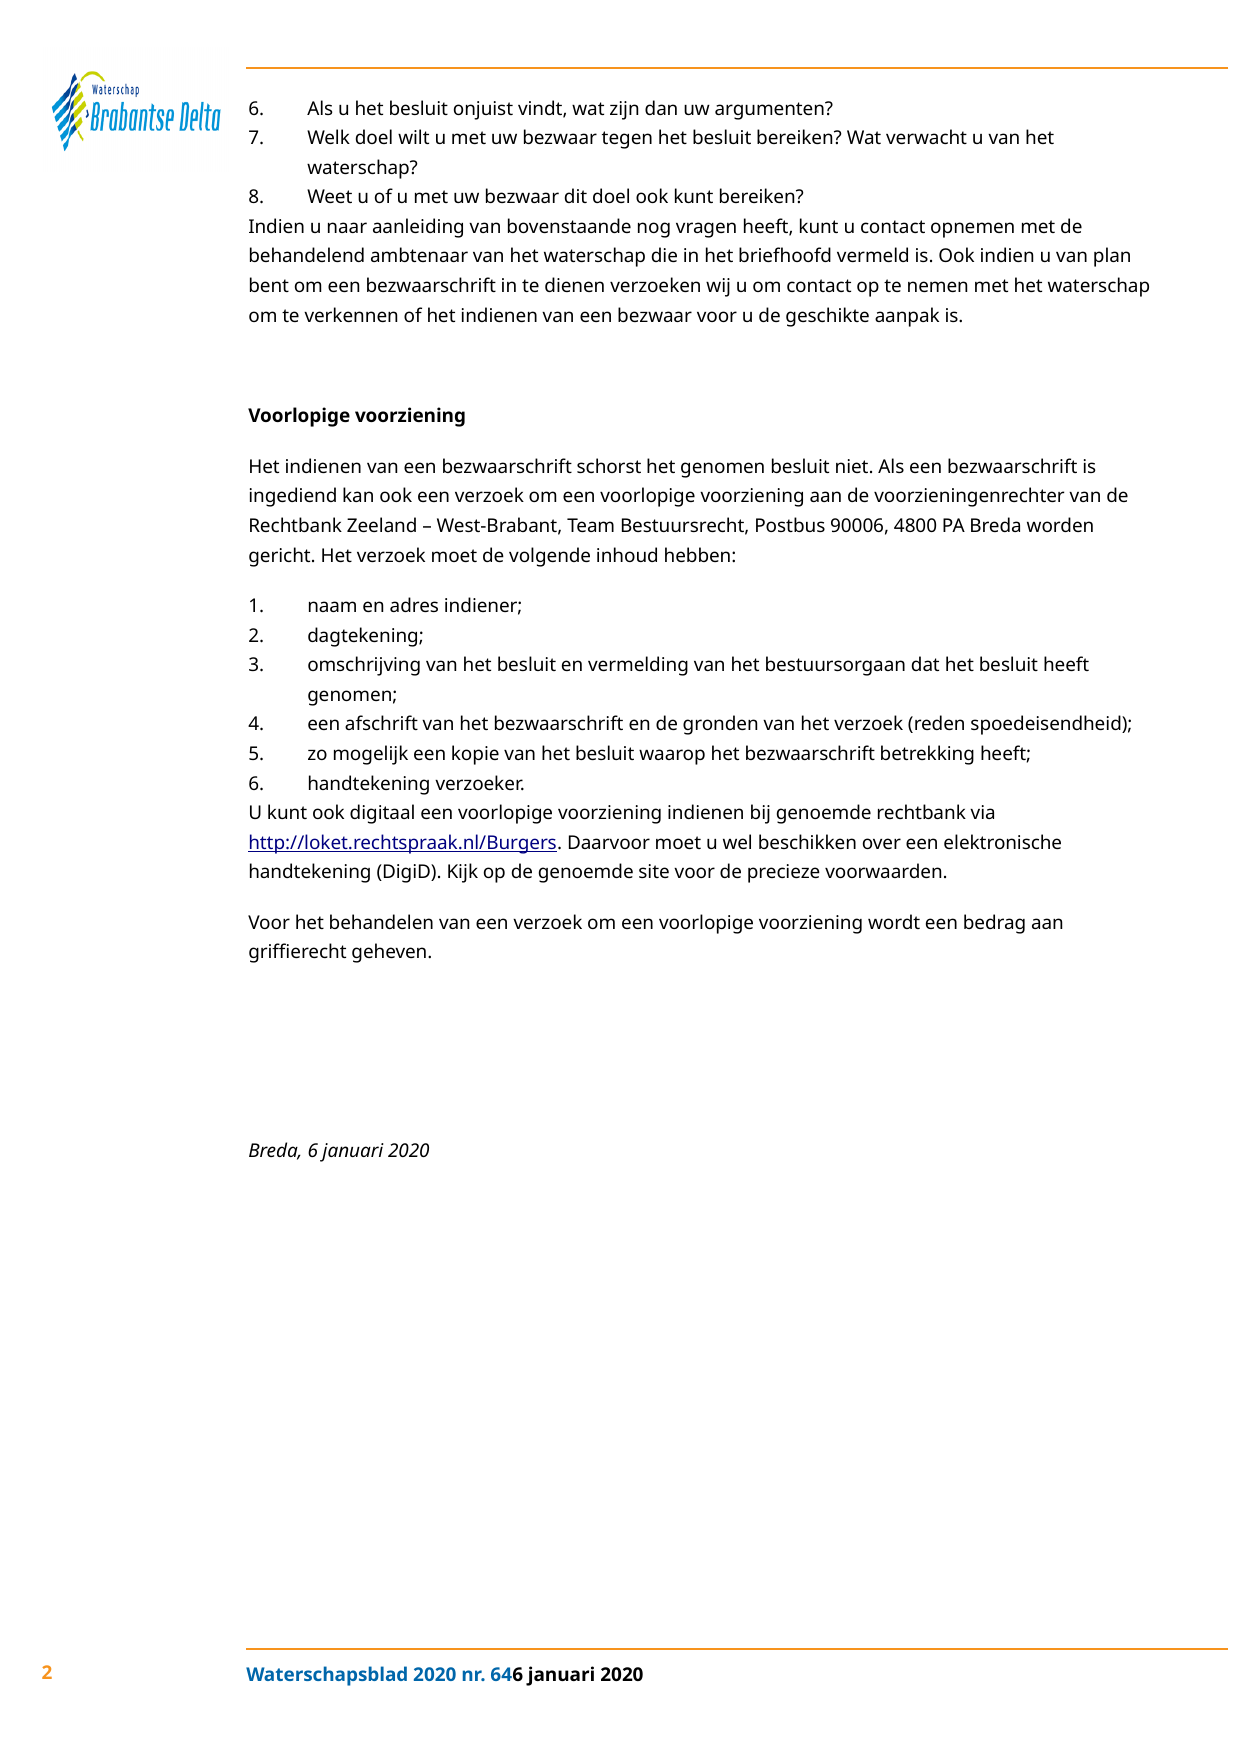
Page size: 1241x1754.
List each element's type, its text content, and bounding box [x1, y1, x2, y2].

list naam en adres indiener; [248, 592, 1152, 618]
text Voor het behandelen van een verzoek om een voorlopige voorziening wordt een bedrag aan griffierecht geheven. [248, 909, 1152, 964]
list dagtekening; [248, 622, 1152, 648]
text Breda, 6 januari 2020 [248, 1138, 1152, 1163]
text U kunt ook digitaal een voorlopige voorziening indienen bij genoemde rechtbank via http://loket.rechtspraak.nl/Burgers. Daarvoor moet u wel beschikken over een elektronische handtekening (DigiD). Kijk op de genoemde site voor de precieze voorwaarden. [248, 799, 1152, 884]
text Voorlopige voorziening [248, 403, 1152, 428]
picture [41, 47, 231, 172]
list een afschrift van het bezwaarschrift en de gronden van het verzoek (reden spoedeisendheid); [248, 711, 1152, 736]
text Indien u naar aanleiding van bovenstaande nog vragen heeft, kunt u contact opnemen met de behandelend ambtenaar van het waterschap die in het briefhoofd vermeld is. Ook indien u van plan bent om een bezwaarschrift in te dienen verzoeken wij u om contact op te nemen met het waterschap om te verkennen of het indienen van een bezwaar voor u de geschikte aanpak is. [248, 213, 1152, 328]
list Weet u of u met uw bezwaar dit doel ook kunt bereiken? [248, 183, 1152, 209]
text Het indienen van een bezwaarschrift schorst het genomen besluit niet. Als een bezwaarschrift is ingediend kan ook een verzoek om een voorlopige voorziening aan de voorzieningenrechter van de Rechtbank Zeeland – West-Brabant, Team Bestuursrecht, Postbus 90006, 4800 PA Breda worden gericht. Het verzoek moet de volgende inhoud hebben: [248, 453, 1152, 568]
list zo mogelijk een kopie van het besluit waarop het bezwaarschrift betrekking heeft; [248, 740, 1152, 766]
list Als u het besluit onjuist vindt, wat zijn dan uw argumenten? [248, 95, 1152, 121]
list handtekening verzoeker. [248, 770, 1152, 796]
list Welk doel wilt u met uw bezwaar tegen het besluit bereiken? Wat verwacht u van het waterschap? [248, 124, 1152, 180]
list omschrijving van het besluit en vermelding van het bestuursorgaan dat het besluit heeft genomen; [248, 651, 1152, 707]
